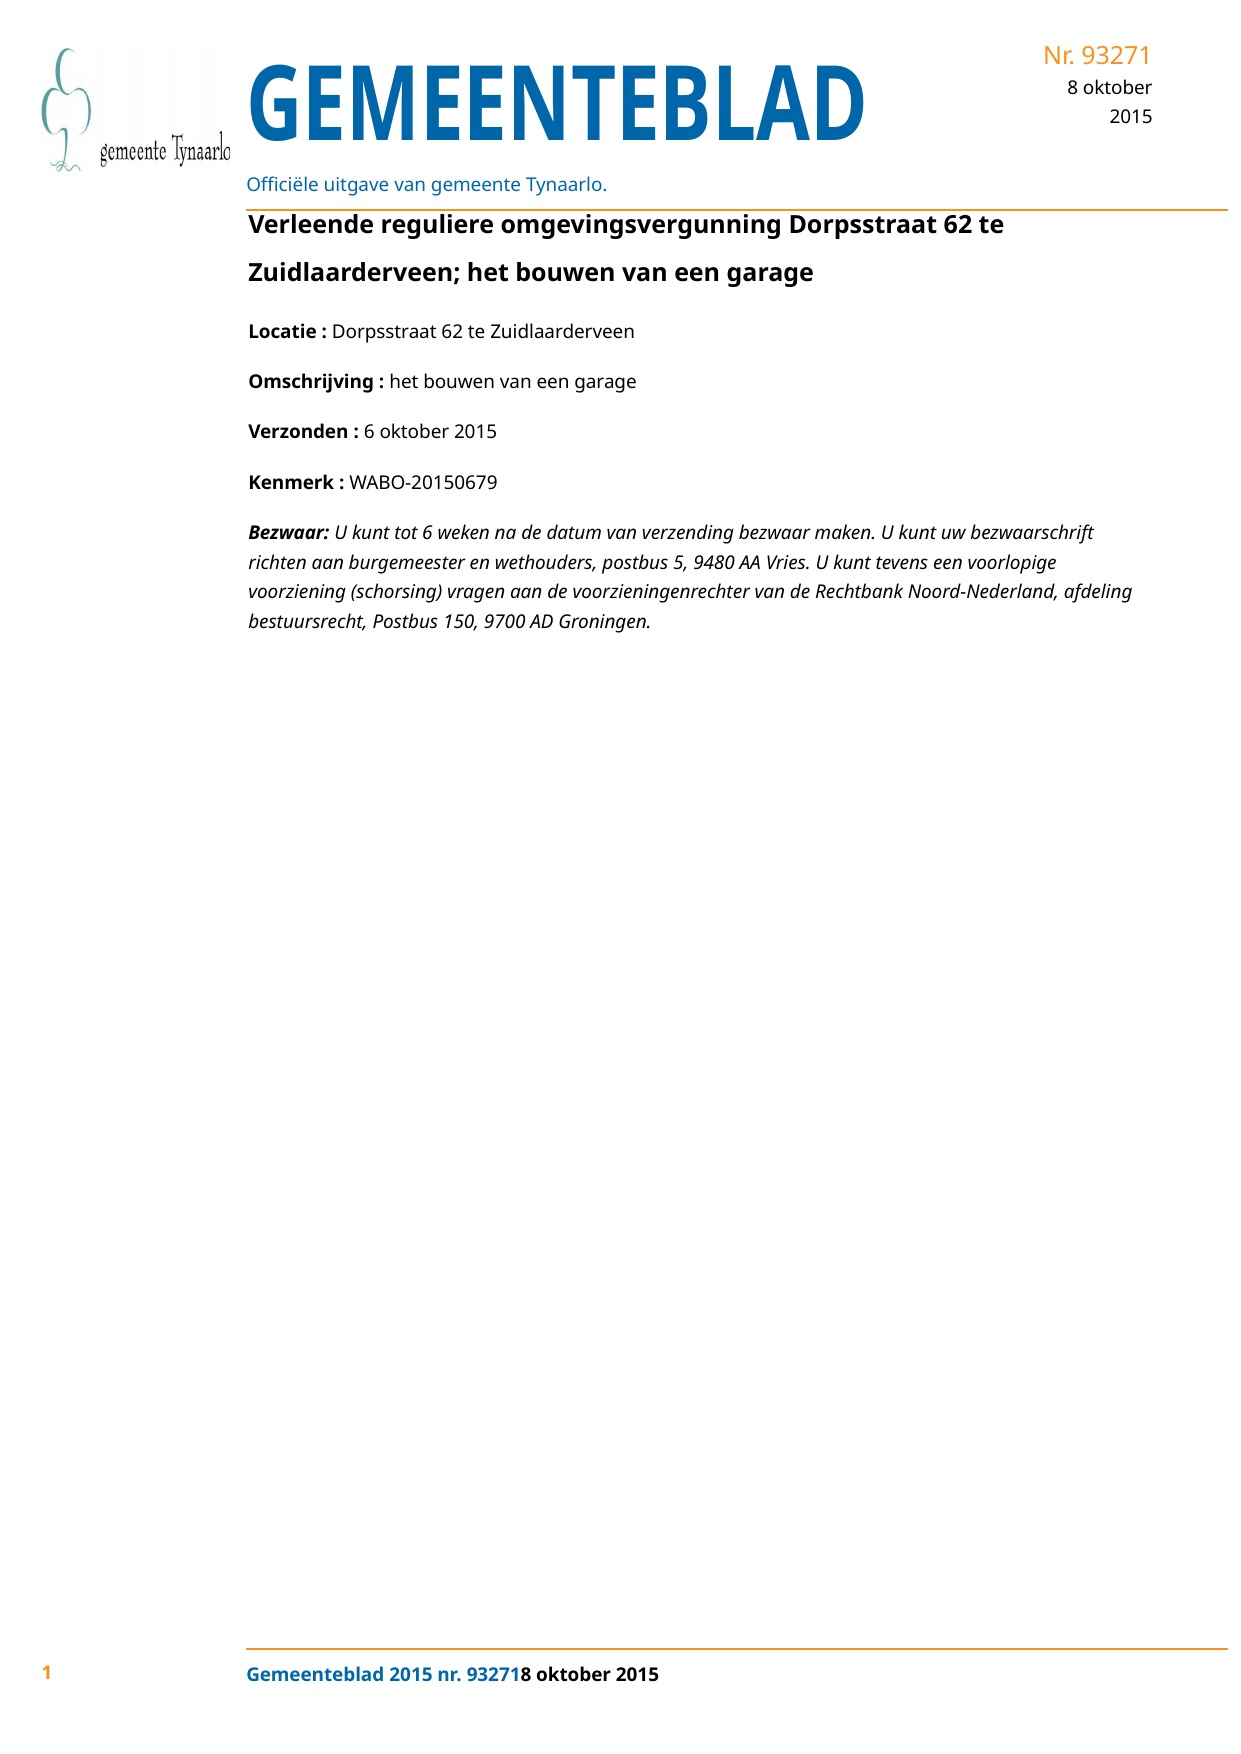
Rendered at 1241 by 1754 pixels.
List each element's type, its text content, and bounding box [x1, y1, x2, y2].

text Kenmerk : WABO-20150679 [248, 469, 1152, 495]
picture [41, 47, 231, 172]
text Bezwaar: U kunt tot 6 weken na de datum van verzending bezwaar maken. U kunt uw bezwaarschrift richten aan burgemeester en wethouders, postbus 5, 9480 AA Vries. U kunt tevens een voorlopige voorziening (schorsing) vragen aan de voorzieningenrechter van de Rechtbank Noord-Nederland, afdeling bestuursrecht, Postbus 150, 9700 AD Groningen. [248, 519, 1152, 634]
text Locatie : Dorpsstraat 62 te Zuidlaarderveen [248, 318, 1152, 344]
text Verzonden : 6 oktober 2015 [248, 419, 1152, 444]
text Omschrijving : het bouwen van een garage [248, 368, 1152, 394]
text Verleende reguliere omgevingsvergunning Dorpsstraat 62 te Zuidlaarderveen; het bouwen van een garage [248, 211, 1152, 288]
